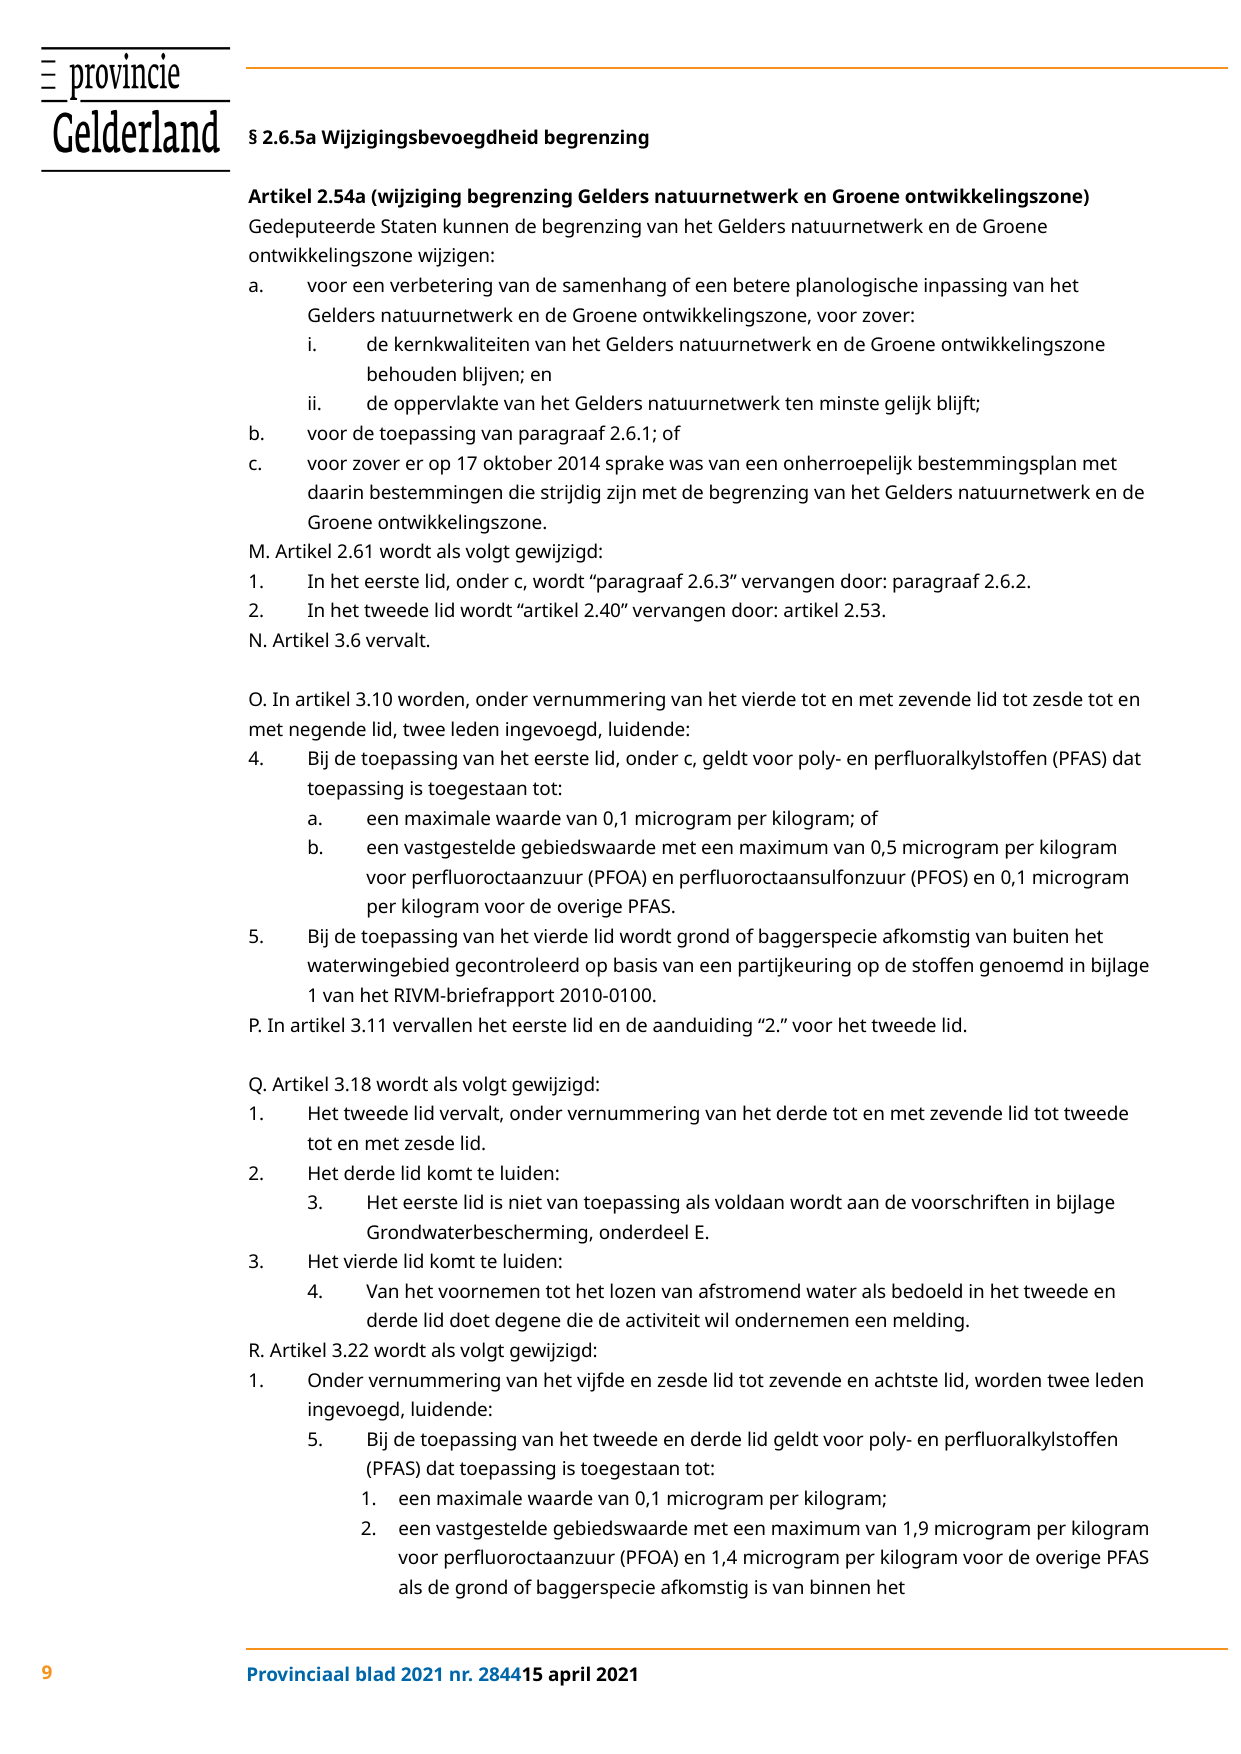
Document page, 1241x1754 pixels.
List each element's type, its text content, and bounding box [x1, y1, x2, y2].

text R. Artikel 3.22 wordt als volgt gewijzigd: [248, 1337, 1152, 1363]
list de oppervlakte van het Gelders natuurnetwerk ten minste gelijk blijft; [307, 391, 1152, 416]
text N. Artikel 3.6 vervalt. [248, 627, 1152, 653]
list In het tweede lid wordt “artikel 2.40” vervangen door: artikel 2.53. [248, 598, 1152, 623]
text Gedeputeerde Staten kunnen de begrenzing van het Gelders natuurnetwerk en de Groene ontwikkelingszone wijzigen: [248, 213, 1152, 268]
list de kernkwaliteiten van het Gelders natuurnetwerk en de Groene ontwikkelingszone behouden blijven; en [307, 331, 1152, 387]
list Het vierde lid komt te luiden: [248, 1248, 1152, 1274]
list Van het voornemen tot het lozen van afstromend water als bedoeld in het tweede en derde lid doet degene die de activiteit wil ondernemen een melding. [307, 1278, 1152, 1333]
list voor de toepassing van paragraaf 2.6.1; of [248, 420, 1152, 446]
list Onder vernummering van het vijfde en zesde lid tot zevende en achtste lid, worden twee leden ingevoegd, luidende: [248, 1367, 1152, 1422]
picture [41, 47, 231, 172]
list Het derde lid komt te luiden: [248, 1160, 1152, 1186]
list Het eerste lid is niet van toepassing als voldaan wordt aan de voorschriften in bijlage Grondwaterbescherming, onderdeel E. [307, 1189, 1152, 1245]
list een vastgestelde gebiedswaarde met een maximum van 0,5 microgram per kilogram voor perfluoroctaanzuur (PFOA) en perfluoroctaansulfonzuur (PFOS) en 0,1 microgram per kilogram voor de overige PFAS. [307, 834, 1152, 919]
list Bij de toepassing van het vierde lid wordt grond of baggerspecie afkomstig van buiten het waterwingebied gecontroleerd op basis van een partijkeuring op de stoffen genoemd in bijlage 1 van het RIVM-briefrapport 2010-0100. [248, 923, 1152, 1008]
list een vastgestelde gebiedswaarde met een maximum van 1,9 microgram per kilogram voor perfluoroctaanzuur (PFOA) en 1,4 microgram per kilogram voor de overige PFAS als de grond of baggerspecie afkomstig is van binnen het [361, 1515, 1152, 1600]
text P. In artikel 3.11 vervallen het eerste lid en de aanduiding “2.” voor het tweede lid. [248, 1012, 1152, 1038]
list Bij de toepassing van het tweede en derde lid geldt voor poly- en perfluoralkylstoffen (PFAS) dat toepassing is toegestaan tot: [307, 1426, 1152, 1481]
list een maximale waarde van 0,1 microgram per kilogram; of [307, 805, 1152, 831]
text Q. Artikel 3.18 wordt als volgt gewijzigd: [248, 1071, 1152, 1097]
list voor zover er op 17 oktober 2014 sprake was van een onherroepelijk bestemmingsplan met daarin bestemmingen die strijdig zijn met de begrenzing van het Gelders natuurnetwerk en de Groene ontwikkelingszone. [248, 450, 1152, 535]
text O. In artikel 3.10 worden, onder vernummering van het vierde tot en met zevende lid tot zesde tot en met negende lid, twee leden ingevoegd, luidende: [248, 686, 1152, 742]
list voor een verbetering van de samenhang of een betere planologische inpassing van het Gelders natuurnetwerk en de Groene ontwikkelingszone, voor zover: [248, 272, 1152, 328]
list Bij de toepassing van het eerste lid, onder c, geldt voor poly- en perfluoralkylstoffen (PFAS) dat toepassing is toegestaan tot: [248, 746, 1152, 801]
text Artikel 2.54a (wijziging begrenzing Gelders natuurnetwerk en Groene ontwikkelingszone) [248, 183, 1152, 209]
text M. Artikel 2.61 wordt als volgt gewijzigd: [248, 538, 1152, 564]
list een maximale waarde van 0,1 microgram per kilogram; [361, 1485, 1152, 1511]
list In het eerste lid, onder c, wordt “paragraaf 2.6.3” vervangen door: paragraaf 2.6.2. [248, 568, 1152, 594]
list Het tweede lid vervalt, onder vernummering van het derde tot en met zevende lid tot tweede tot en met zesde lid. [248, 1101, 1152, 1156]
text § 2.6.5a Wijzigingsbevoegdheid begrenzing [248, 124, 1152, 150]
